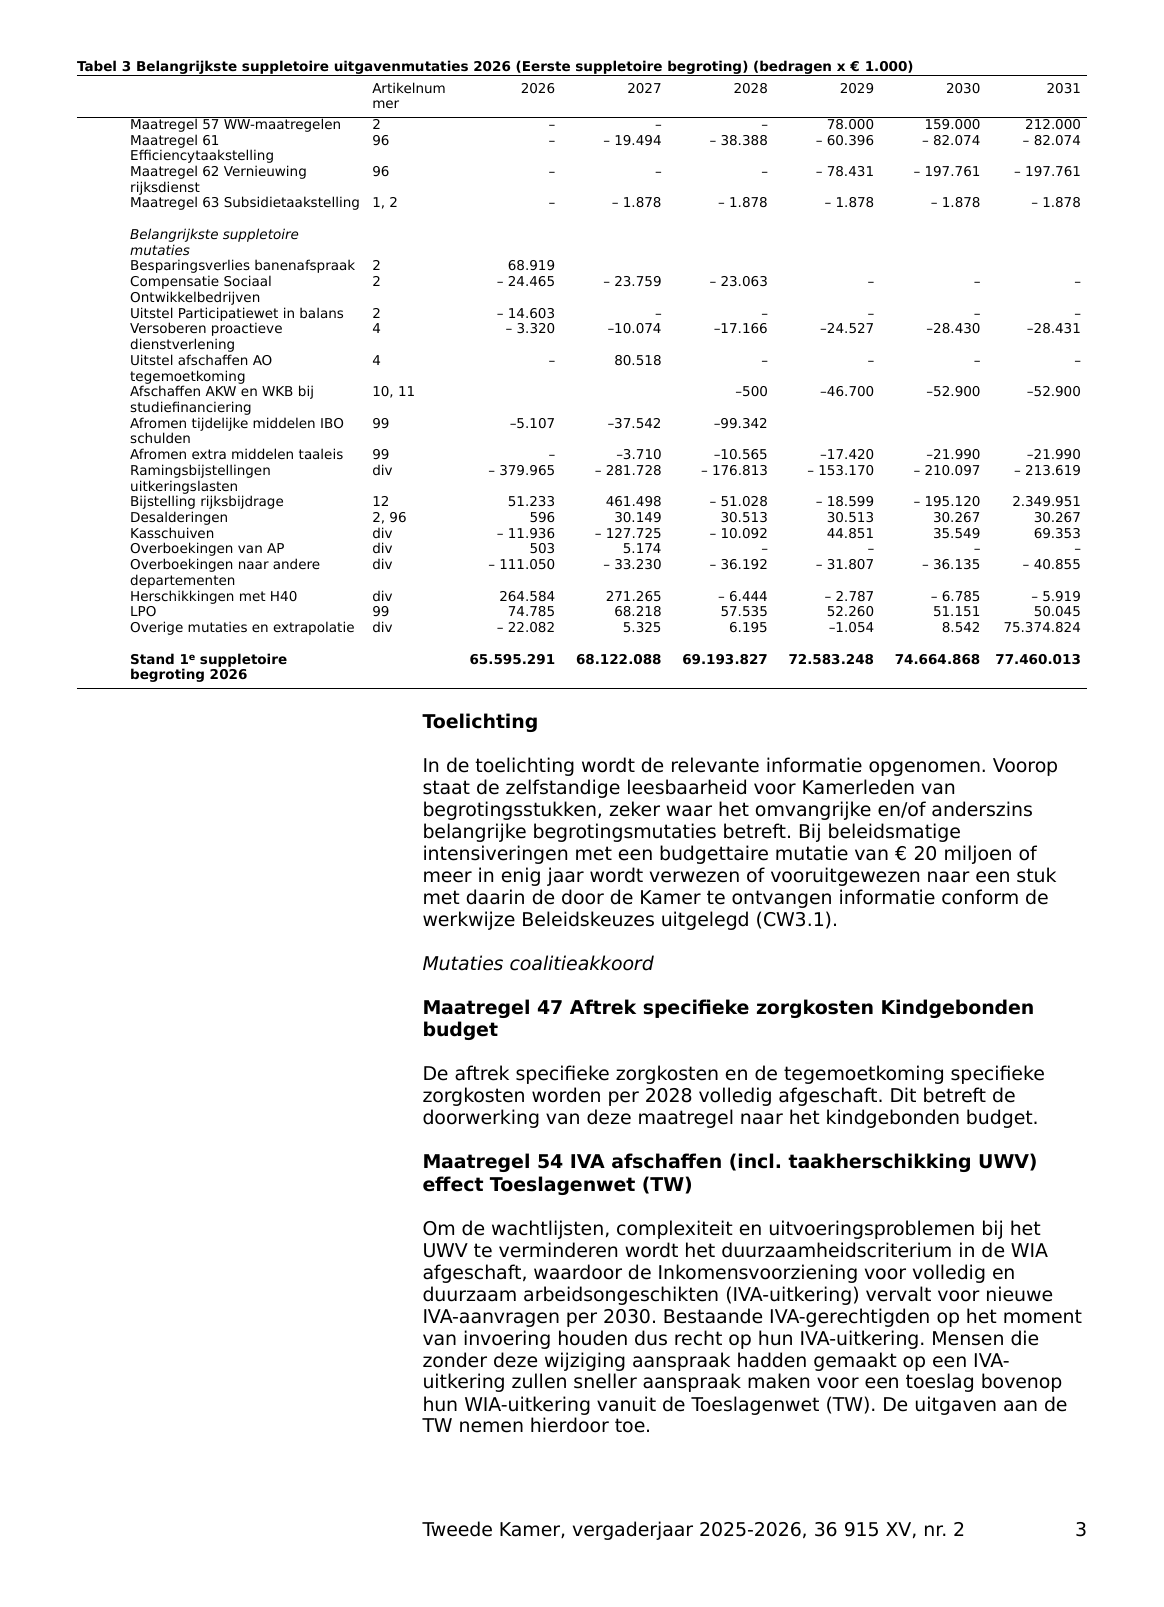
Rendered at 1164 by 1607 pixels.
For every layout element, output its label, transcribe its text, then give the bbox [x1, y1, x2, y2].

table_cell [561, 211, 667, 227]
table_cell – 281.728 [561, 463, 667, 494]
table_cell 5.174 [561, 541, 667, 557]
table_cell –10.565 [667, 447, 773, 463]
table_cell – 127.725 [561, 526, 667, 541]
table_cell 68.122.088 [561, 651, 667, 688]
table_cell – 82.074 [986, 133, 1087, 164]
table_cell 99 [366, 604, 455, 620]
table_cell –3.710 [561, 447, 667, 463]
table_cell 2026 [455, 76, 561, 117]
table_cell – 36.135 [880, 557, 986, 588]
table_cell 503 [455, 541, 561, 557]
table_cell div [366, 589, 455, 604]
table_cell 69.193.827 [667, 651, 773, 688]
table_cell [774, 258, 880, 274]
table_cell [880, 636, 986, 651]
table_cell – 10.092 [667, 526, 773, 541]
subtitle Mutaties coalitieakkoord [422, 953, 1087, 975]
table_cell – 213.619 [986, 463, 1087, 494]
table_cell 2.349.951 [986, 494, 1087, 510]
table_cell 4 [366, 353, 455, 384]
table_cell – [774, 353, 880, 384]
table_cell 2031 [986, 76, 1087, 117]
table_cell – 40.855 [986, 557, 1087, 588]
table_cell Overboekingen naar andere departementen [124, 557, 366, 588]
table_cell [455, 227, 561, 258]
table_cell 8.542 [880, 620, 986, 636]
table_cell – 51.028 [667, 494, 773, 510]
table_cell [77, 589, 124, 604]
table_cell Compensatie Sociaal Ontwikkelbedrijven [124, 274, 366, 305]
table_cell 44.851 [774, 526, 880, 541]
table_cell Afschaffen AKW en WKB bij studiefinanciering [124, 384, 366, 416]
table_cell Belangrijkste suppletoire mutaties [124, 227, 366, 258]
table_cell –10.074 [561, 321, 667, 353]
table_cell –52.900 [880, 384, 986, 416]
table_cell 77.460.013 [986, 651, 1087, 688]
table_cell 72.583.248 [774, 651, 880, 688]
table_cell [774, 211, 880, 227]
table_cell 1, 2 [366, 195, 455, 211]
subtitle Toelichting [422, 711, 1087, 733]
table_cell [124, 76, 366, 117]
table_cell [77, 118, 124, 132]
table_cell [77, 416, 124, 447]
table_cell – [880, 541, 986, 557]
table_cell Artikelnummer [366, 76, 455, 117]
table_cell –1.054 [774, 620, 880, 636]
table_cell – 38.388 [667, 133, 773, 164]
table_cell – 111.050 [455, 557, 561, 588]
table_cell [561, 384, 667, 416]
table_cell div [366, 557, 455, 588]
table_cell 65.595.291 [455, 651, 561, 688]
table_cell Stand 1e suppletoire begroting 2026 [124, 651, 366, 688]
table_cell [124, 636, 366, 651]
table_cell –46.700 [774, 384, 880, 416]
table_cell [561, 636, 667, 651]
table_cell – [774, 541, 880, 557]
table_cell – 5.919 [986, 589, 1087, 604]
table_cell – 60.396 [774, 133, 880, 164]
table_cell – 197.761 [880, 164, 986, 195]
table_cell [774, 227, 880, 258]
table_cell [77, 321, 124, 353]
table_cell [77, 604, 124, 620]
table_cell [77, 353, 124, 384]
table_cell 74.785 [455, 604, 561, 620]
table_cell 78.000 [774, 118, 880, 132]
table_cell – 19.494 [561, 133, 667, 164]
table_cell – [667, 353, 773, 384]
table_cell [366, 651, 455, 688]
table_cell – 14.603 [455, 305, 561, 321]
table_cell Uitstel afschaffen AO tegemoetkoming [124, 353, 366, 384]
table_cell – 1.878 [561, 195, 667, 211]
table_cell [366, 227, 455, 258]
table_cell [880, 211, 986, 227]
table_cell – [667, 118, 773, 132]
table_cell – 11.936 [455, 526, 561, 541]
table_cell [986, 636, 1087, 651]
table_cell – [774, 305, 880, 321]
table_cell [561, 227, 667, 258]
subtitle Maatregel 54 IVA afschaffen (incl. taakherschikking UWV) effect Toeslagenwet (TW) [422, 1151, 1087, 1195]
table_cell [77, 305, 124, 321]
table_cell 51.151 [880, 604, 986, 620]
table_cell –52.900 [986, 384, 1087, 416]
table_cell [77, 133, 124, 164]
table_cell Herschikkingen met H40 [124, 589, 366, 604]
table_cell – 197.761 [986, 164, 1087, 195]
table_cell [77, 651, 124, 688]
table_cell – [455, 133, 561, 164]
table_cell 2028 [667, 76, 773, 117]
table_cell [880, 258, 986, 274]
table_cell [77, 447, 124, 463]
table_cell –5.107 [455, 416, 561, 447]
table_cell Maatregel 63 Subsidietaakstelling [124, 195, 366, 211]
table_cell 2 [366, 258, 455, 274]
table_cell –37.542 [561, 416, 667, 447]
table_cell Afromen extra middelen taaleis [124, 447, 366, 463]
table_cell Afromen tijdelijke middelen IBO schulden [124, 416, 366, 447]
table_cell – 82.074 [880, 133, 986, 164]
table_cell div [366, 620, 455, 636]
table_cell – 33.230 [561, 557, 667, 588]
table_cell –24.527 [774, 321, 880, 353]
table_cell [77, 384, 124, 416]
table_cell – 210.097 [880, 463, 986, 494]
table_cell 212.000 [986, 118, 1087, 132]
table_cell – 36.192 [667, 557, 773, 588]
table_cell 74.664.868 [880, 651, 986, 688]
table_cell 4 [366, 321, 455, 353]
table_cell – [667, 164, 773, 195]
table_cell – 23.063 [667, 274, 773, 305]
table_cell 2027 [561, 76, 667, 117]
table_cell – [667, 541, 773, 557]
text Om de wachtlijsten, complexiteit en uitvoeringsproblemen bij het UWV te verminderen wordt het duurzaamheidscriterium in de WIA afgeschaft, waardoor de Inkomensvoorziening voor volledig en duurzaam arbeidsongeschikten (IVA-uitkering) vervalt voor nieuwe IVA-aanvragen per 2030. Bestaande IVA-gerechtigden op het moment van invoering houden dus recht op hun IVA-uitkering. Mensen die zonder deze wijziging aanspraak hadden gemaakt op een IVA-uitkering zullen sneller aanspraak maken voor een toeslag bovenop hun WIA-uitkering vanuit de Toeslagenwet (TW). De uitgaven aan de TW nemen hierdoor toe. [422, 1218, 1087, 1437]
table_cell – 1.878 [774, 195, 880, 211]
table_cell 50.045 [986, 604, 1087, 620]
table_cell [986, 258, 1087, 274]
table_cell – [774, 274, 880, 305]
table_cell [77, 76, 124, 117]
table_cell [880, 416, 986, 447]
table_cell [561, 258, 667, 274]
table_cell 461.498 [561, 494, 667, 510]
table_cell 5.325 [561, 620, 667, 636]
table_cell 75.374.824 [986, 620, 1087, 636]
table_cell [77, 620, 124, 636]
table_cell – 1.878 [986, 195, 1087, 211]
table_cell – 379.965 [455, 463, 561, 494]
table_cell –28.430 [880, 321, 986, 353]
table_cell Maatregel 62 Vernieuwing rijksdienst [124, 164, 366, 195]
table_cell [366, 211, 455, 227]
table_cell 96 [366, 133, 455, 164]
table_cell – 6.785 [880, 589, 986, 604]
table_cell [986, 416, 1087, 447]
table_cell – [986, 274, 1087, 305]
table_cell – [455, 195, 561, 211]
table_cell – 153.170 [774, 463, 880, 494]
table_cell –21.990 [986, 447, 1087, 463]
table_cell [77, 463, 124, 494]
table_cell –99.342 [667, 416, 773, 447]
table_cell 69.353 [986, 526, 1087, 541]
table_cell –500 [667, 384, 773, 416]
table_cell [455, 636, 561, 651]
table_cell 2 [366, 118, 455, 132]
table_cell [77, 557, 124, 588]
table_cell 99 [366, 447, 455, 463]
table_cell [77, 541, 124, 557]
table_cell [77, 227, 124, 258]
table_cell 99 [366, 416, 455, 447]
table_cell – [561, 305, 667, 321]
table_cell [366, 636, 455, 651]
table_cell –17.420 [774, 447, 880, 463]
table_cell [77, 195, 124, 211]
table_cell – [986, 541, 1087, 557]
table_cell [774, 636, 880, 651]
table_cell – [986, 353, 1087, 384]
table_cell [77, 636, 124, 651]
table_cell [455, 384, 561, 416]
table_cell – [455, 353, 561, 384]
table_cell Besparingsverlies banenafspraak [124, 258, 366, 274]
table_cell 271.265 [561, 589, 667, 604]
table_cell – 1.878 [667, 195, 773, 211]
table_cell – 23.759 [561, 274, 667, 305]
table_cell 30.267 [880, 510, 986, 526]
table_cell – 6.444 [667, 589, 773, 604]
table_cell Versoberen proactieve dienstverlening [124, 321, 366, 353]
table_cell [667, 227, 773, 258]
table_cell 12 [366, 494, 455, 510]
table_cell Overboekingen van AP [124, 541, 366, 557]
table_header Tabel 3 Belangrijkste suppletoire uitgavenmutaties 2026 (Eerste suppletoire begroting) (bedragen x € 1.000) [77, 59, 1087, 75]
table_cell 2029 [774, 76, 880, 117]
table_cell [986, 211, 1087, 227]
table_cell Uitstel Participatiewet in balans [124, 305, 366, 321]
table_cell – 176.813 [667, 463, 773, 494]
table_cell [77, 494, 124, 510]
table_cell [667, 211, 773, 227]
table_cell [77, 211, 124, 227]
table_cell – 31.807 [774, 557, 880, 588]
table_cell 2, 96 [366, 510, 455, 526]
table_cell Overige mutaties en extrapolatie [124, 620, 366, 636]
table_cell [77, 274, 124, 305]
table_cell 52.260 [774, 604, 880, 620]
table_cell – [880, 353, 986, 384]
table_cell 264.584 [455, 589, 561, 604]
table_cell Maatregel 57 WW-maatregelen [124, 118, 366, 132]
table_cell [124, 211, 366, 227]
table_cell – [455, 164, 561, 195]
table_cell [77, 164, 124, 195]
table_cell – [880, 305, 986, 321]
table_cell 57.535 [667, 604, 773, 620]
table_cell 30.513 [774, 510, 880, 526]
table_cell [667, 258, 773, 274]
table_cell 2030 [880, 76, 986, 117]
table_cell – 24.465 [455, 274, 561, 305]
table_cell 35.549 [880, 526, 986, 541]
table_cell – 2.787 [774, 589, 880, 604]
table_cell 596 [455, 510, 561, 526]
table_cell LPO [124, 604, 366, 620]
subtitle Maatregel 47 Aftrek specifieke zorgkosten Kindgebonden budget [422, 997, 1087, 1041]
table_cell [455, 211, 561, 227]
table_cell – 18.599 [774, 494, 880, 510]
table_cell 68.218 [561, 604, 667, 620]
table_cell 30.513 [667, 510, 773, 526]
table_cell – [455, 118, 561, 132]
table_cell [77, 510, 124, 526]
text In de toelichting wordt de relevante informatie opgenomen. Voorop staat de zelfstandige leesbaarheid voor Kamerleden van begrotingsstukken, zeker waar het omvangrijke en/of anderszins belangrijke begrotingsmutaties betreft. Bij beleidsmatige intensiveringen met een budgettaire mutatie van € 20 miljoen of meer in enig jaar wordt verwezen of vooruitgewezen naar een stuk met daarin de door de Kamer te ontvangen informatie conform de werkwijze Beleidskeuzes uitgelegd (CW3.1). [422, 755, 1087, 931]
table_cell 96 [366, 164, 455, 195]
table_cell – [455, 447, 561, 463]
table_cell – 3.320 [455, 321, 561, 353]
table_cell – [561, 164, 667, 195]
table_cell – 78.431 [774, 164, 880, 195]
table_cell 2 [366, 274, 455, 305]
table_cell [77, 526, 124, 541]
table_cell –21.990 [880, 447, 986, 463]
table_cell 2 [366, 305, 455, 321]
table_cell – [667, 305, 773, 321]
table_cell – [880, 274, 986, 305]
table_cell – 22.082 [455, 620, 561, 636]
table_cell – 195.120 [880, 494, 986, 510]
table_cell [774, 416, 880, 447]
table_cell [880, 227, 986, 258]
table_cell Kasschuiven [124, 526, 366, 541]
table_cell div [366, 463, 455, 494]
table_cell – [561, 118, 667, 132]
table_cell 159.000 [880, 118, 986, 132]
table_cell –17.166 [667, 321, 773, 353]
table_cell 30.149 [561, 510, 667, 526]
table_cell 80.518 [561, 353, 667, 384]
table_cell 6.195 [667, 620, 773, 636]
table_cell – [986, 305, 1087, 321]
table_cell Desalderingen [124, 510, 366, 526]
table_cell div [366, 526, 455, 541]
table_cell 10, 11 [366, 384, 455, 416]
table_cell div [366, 541, 455, 557]
table_cell 30.267 [986, 510, 1087, 526]
table_cell Bijstelling rijksbijdrage [124, 494, 366, 510]
table_cell 51.233 [455, 494, 561, 510]
table_cell Ramingsbijstellingen uitkeringslasten [124, 463, 366, 494]
table_cell –28.431 [986, 321, 1087, 353]
table_cell [986, 227, 1087, 258]
table_cell – 1.878 [880, 195, 986, 211]
text De aftrek specifieke zorgkosten en de tegemoetkoming specifieke zorgkosten worden per 2028 volledig afgeschaft. Dit betreft de doorwerking van deze maatregel naar het kindgebonden budget. [422, 1063, 1087, 1129]
table_cell 68.919 [455, 258, 561, 274]
table_cell Maatregel 61 Efficiencytaakstelling [124, 133, 366, 164]
table_cell [667, 636, 773, 651]
table_cell [77, 258, 124, 274]
